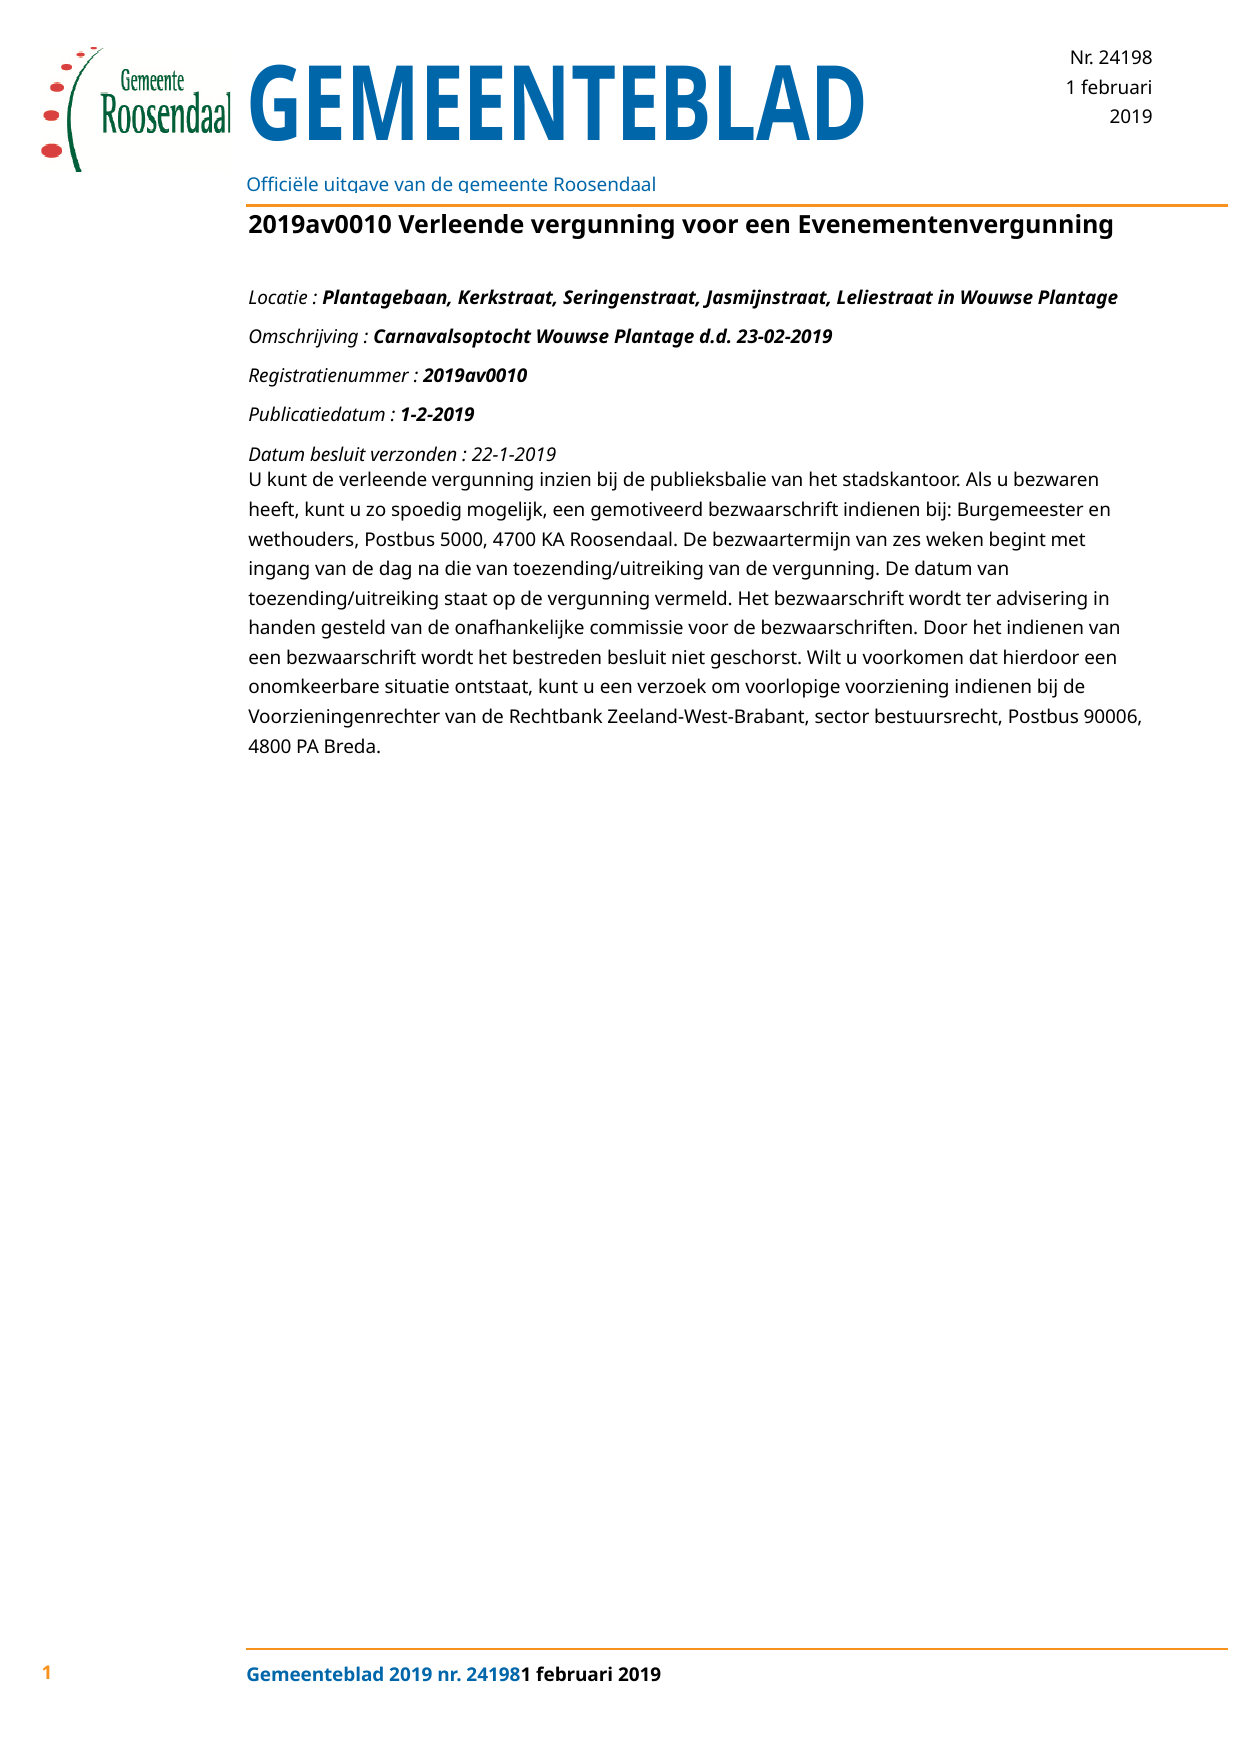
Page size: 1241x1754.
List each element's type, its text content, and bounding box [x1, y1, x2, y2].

text Locatie : Plantagebaan, Kerkstraat, Seringenstraat, Jasmijnstraat, Leliestraat in Wouwse Plantage [248, 284, 1152, 309]
text 2019av0010 Verleende vergunning voor een Evenementenvergunning [248, 207, 1152, 241]
text Publicatiedatum : 1-2-2019 [248, 402, 1152, 427]
text Registratienummer : 2019av0010 [248, 362, 1152, 388]
text Omschrijving : Carnavalsoptocht Wouwse Plantage d.d. 23-02-2019 [248, 323, 1152, 349]
text Datum besluit verzonden : 22-1-2019 [248, 441, 1152, 467]
picture [41, 47, 231, 172]
text U kunt de verleende vergunning inzien bij de publieksbalie van het stadskantoor. Als u bezwaren heeft, kunt u zo spoedig mogelijk, een gemotiveerd bezwaarschrift indienen bij: Burgemeester en wethouders, Postbus 5000, 4700 KA Roosendaal. De bezwaartermijn van zes weken begint met ingang van de dag na die van toezending/uitreiking van de vergunning. De datum van toezending/uitreiking staat op de vergunning vermeld. Het bezwaarschrift wordt ter advisering in handen gesteld van de onafhankelijke commissie voor de bezwaarschriften. Door het indienen van een bezwaarschrift wordt het bestreden besluit niet geschorst. Wilt u voorkomen dat hierdoor een onomkeerbare situatie ontstaat, kunt u een verzoek om voorlopige voorziening indienen bij de Voorzieningenrechter van de Rechtbank Zeeland-West-Brabant, sector bestuursrecht, Postbus 90006, 4800 PA Breda. [248, 467, 1152, 759]
